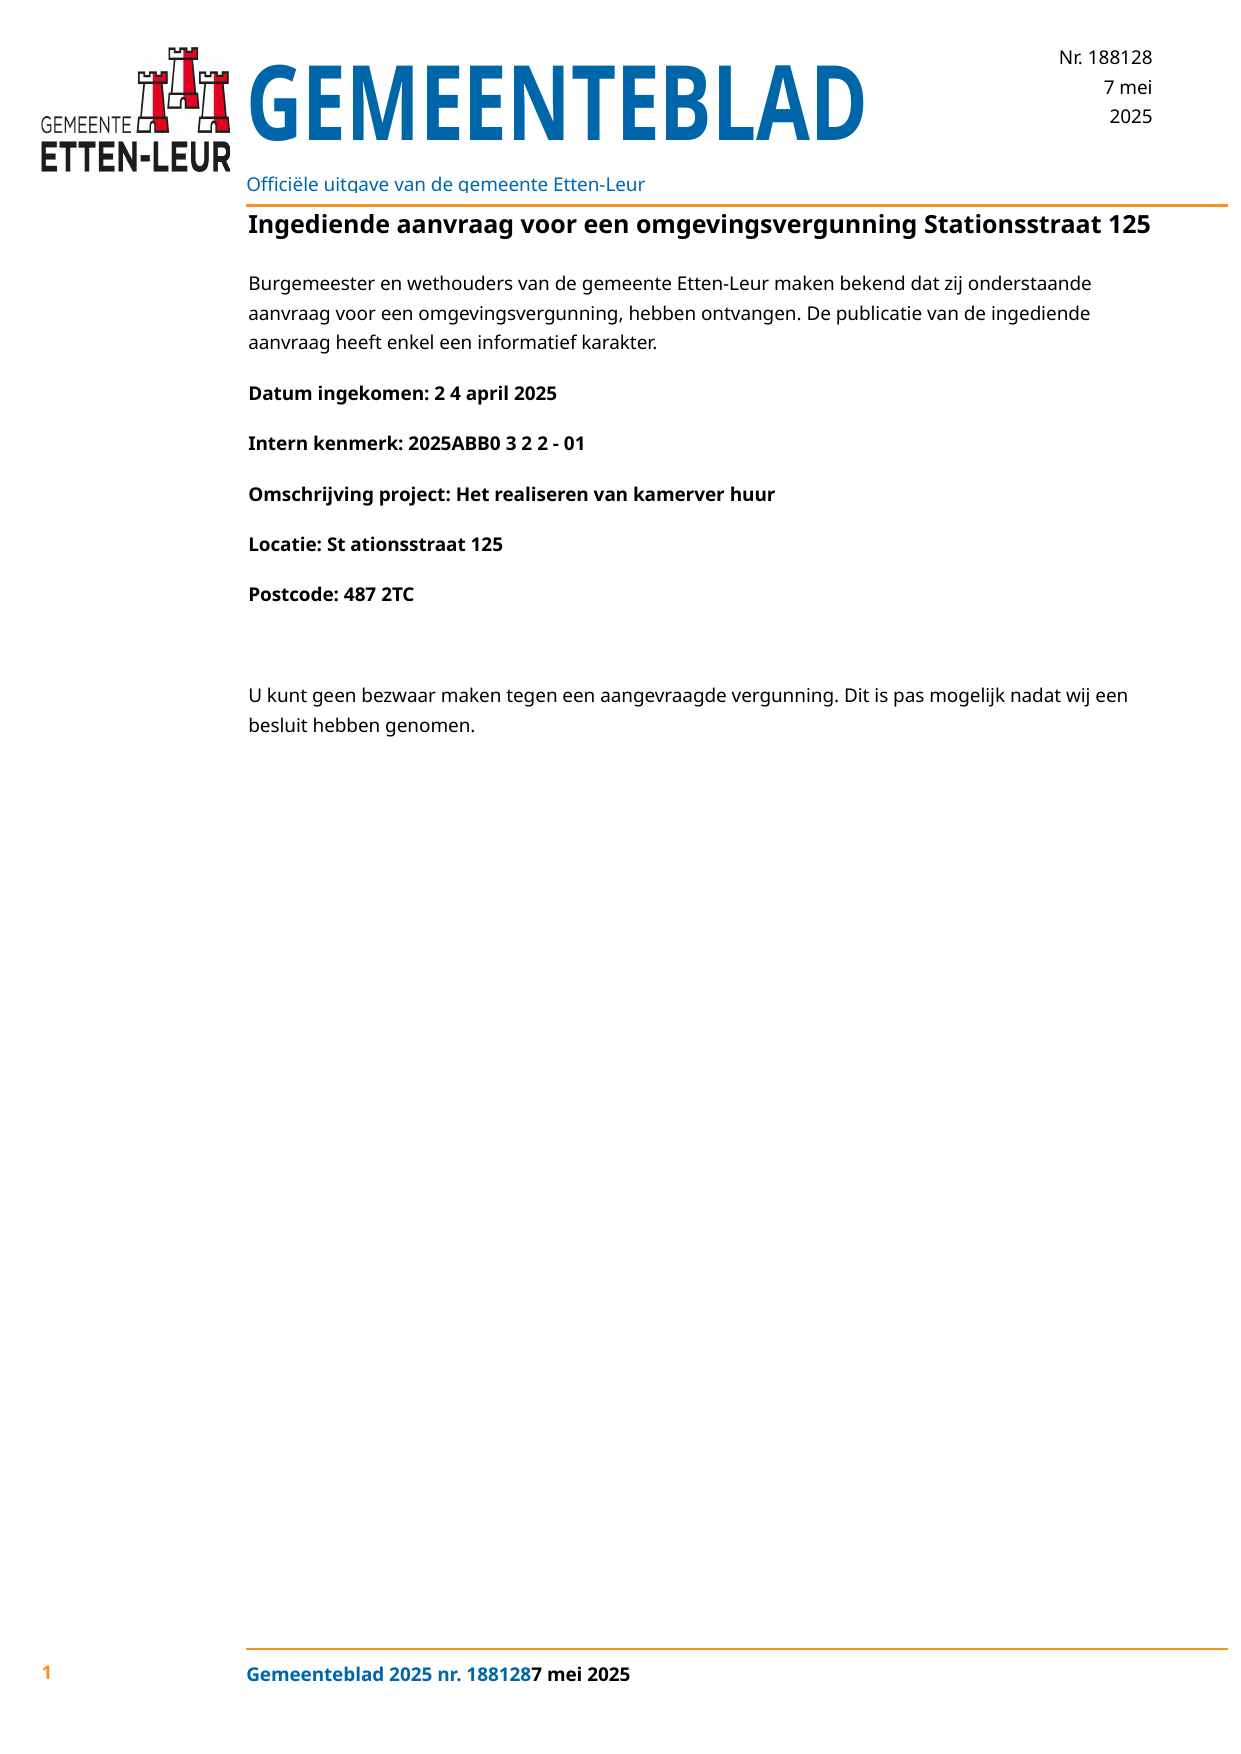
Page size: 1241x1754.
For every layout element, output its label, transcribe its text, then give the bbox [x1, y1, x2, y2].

text Ingediende aanvraag voor een omgevingsvergunning Stationsstraat 125 [248, 207, 1152, 241]
text Datum ingekomen: 2 4 april 2025 [248, 380, 1152, 406]
text U kunt geen bezwaar maken tegen een aangevraagde vergunning. Dit is pas mogelijk nadat wij een besluit hebben genomen. [248, 682, 1152, 738]
text Burgemeester en wethouders van de gemeente Etten-Leur maken bekend dat zij onderstaande aanvraag voor een omgevingsvergunning, hebben ontvangen. De publicatie van de ingediende aanvraag heeft enkel een informatief karakter. [248, 270, 1152, 355]
text Postcode: 487 2TC [248, 582, 1152, 607]
text Omschrijving project: Het realiseren van kamerver huur [248, 481, 1152, 506]
picture [41, 47, 231, 172]
text Locatie: St ationsstraat 125 [248, 531, 1152, 557]
text Intern kenmerk: 2025ABB0 3 2 2 - 01 [248, 430, 1152, 456]
